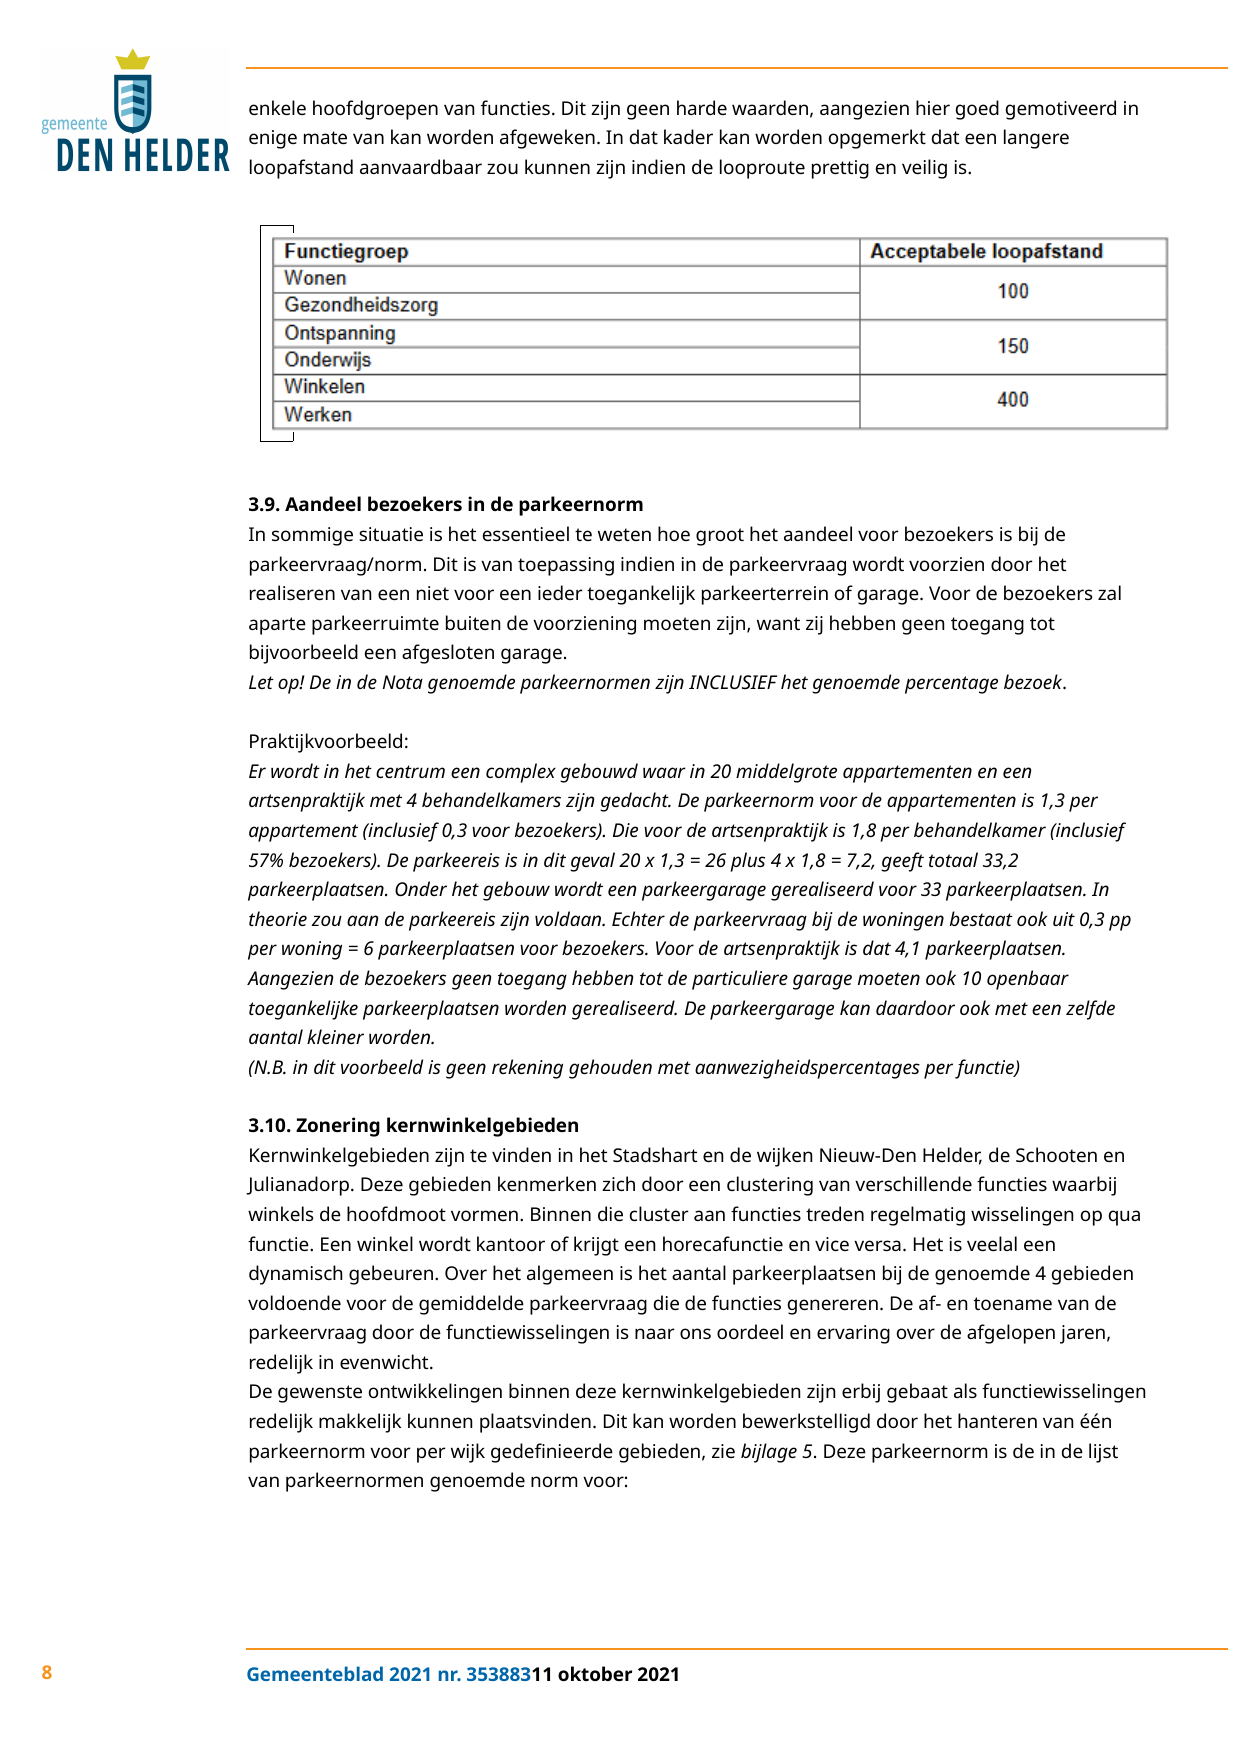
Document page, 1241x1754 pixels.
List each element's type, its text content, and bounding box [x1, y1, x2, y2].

picture [130, 157, 135, 172]
picture [63, 144, 68, 165]
text enkele hoofdgroepen van functies. Dit zijn geen harde waarden, aangezien hier goed gemotiveerd in enige mate van kan worden afgeweken. In dat kader kan worden opgemerkt dat een langere loopafstand aanvaardbaar zou kunnen zijn indien de looproute prettig en veilig is. [248, 95, 1152, 180]
picture [268, 233, 1173, 432]
picture [182, 144, 187, 165]
text In sommige situatie is het essentieel te weten hoe groot het aandeel voor bezoekers is bij de parkeervraag/norm. Dit is van toepassing indien in de parkeervraag wordt voorzien door het realiseren van een niet voor een ieder toegankelijk parkeerterrein of garage. Voor de bezoekers zal aparte parkeerruimte buiten de voorziening moeten zijn, want zij hebben geen toegang tot bijvoorbeeld een afgesloten garage. [248, 521, 1152, 665]
picture [100, 154, 106, 172]
table_header Praktijkvoorbeeld: Er wordt in het centrum een complex gebouwd waar in 20 middelgrote appartementen en een artsenpraktijk met 4 behandelkamers zijn gedacht. De parkeernorm voor de appartementen is 1,3 per appartement (inclusief 0,3 voor bezoekers). Die voor de artsenpraktijk is 1,8 per behandelkamer (inclusief 57% bezoekers). De parkeereis is in dit geval 20 x 1,3 = 26 plus 4 x 1,8 = 7,2, geeft totaal 33,2 parkeerplaatsen. Onder het gebouw wordt een parkeergarage gerealiseerd voor 33 parkeerplaatsen. In theorie zou aan de parkeereis zijn voldaan. Echter de parkeervraag bij de woningen bestaat ook uit 0,3 pp per woning = 6 parkeerplaatsen voor bezoekers. Voor de artsenpraktijk is dat 4,1 parkeerplaatsen. Aangezien de bezoekers geen toegang hebben tot de particuliere garage moeten ook 10 openbaar toegankelijke parkeerplaatsen worden gerealiseerd. De parkeergarage kan daardoor ook met een zelfde aantal kleiner worden. (N.B. in dit voorbeeld is geen rekening gehouden met aanwezigheidspercentages per functie) [248, 729, 1152, 1079]
picture [220, 160, 224, 172]
picture [41, 47, 231, 172]
text 3.9. Aandeel bezoekers in de parkeernorm [248, 492, 1152, 517]
text Kernwinkelgebieden zijn te vinden in het Stadshart en de wijken Nieuw-Den Helder, de Schooten en Julianadorp. Deze gebieden kenmerken zich door een clustering van verschillende functies waarbij winkels de hoofdmoot vormen. Binnen die cluster aan functies treden regelmatig wisselingen op qua functie. Een winkel wordt kantoor of krijgt een horecafunctie en vice versa. Het is veelal een dynamisch gebeuren. Over het algemeen is het aantal parkeerplaatsen bij de genoemde 4 gebieden voldoende voor de gemiddelde parkeervraag die de functies genereren. De af- en toename van de parkeervraag door de functiewisselingen is naar ons oordeel en ervaring over de afgelopen jaren, redelijk in evenwicht. [248, 1142, 1152, 1375]
text 3.10. Zonering kernwinkelgebieden [248, 1112, 1152, 1138]
text De gewenste ontwikkelingen binnen deze kernwinkelgebieden zijn erbij gebaat als functiewisselingen redelijk makkelijk kunnen plaatsvinden. Dit kan worden bewerkstelligd door het hanteren van één parkeernorm voor per wijk gedefinieerde gebieden, zie bijlage 5. Deze parkeernorm is de in de lijst van parkeernormen genoemde norm voor: [248, 1379, 1152, 1493]
text Let op! De in de Nota genoemde parkeernormen zijn INCLUSIEF het genoemde percentage bezoek. [248, 669, 1152, 695]
